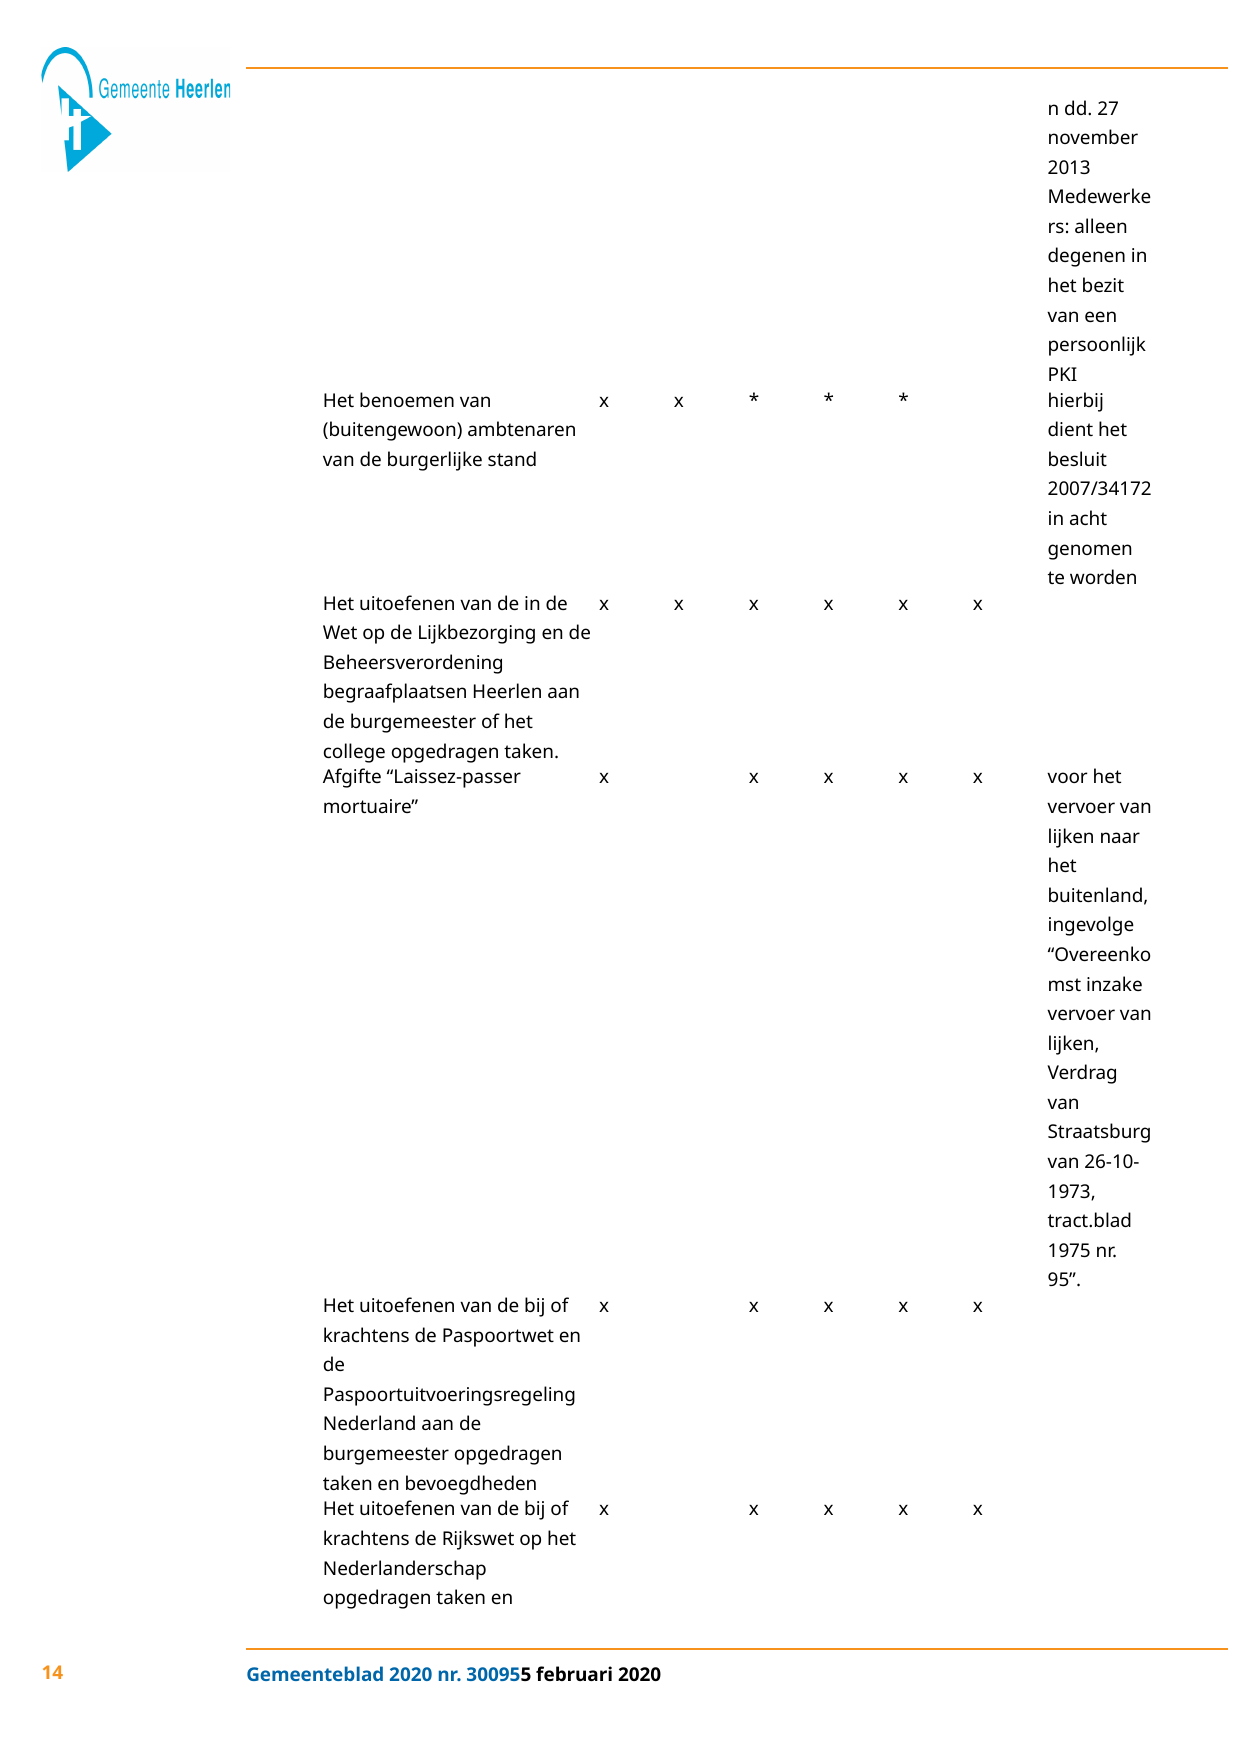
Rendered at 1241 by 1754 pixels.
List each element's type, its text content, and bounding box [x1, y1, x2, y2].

table_cell x [749, 1292, 823, 1496]
table_cell Het benoemen van (buitengewoon) ambtenaren van de burgerlijke stand [323, 387, 599, 590]
table_cell x [898, 1496, 973, 1610]
table_cell [1048, 590, 1152, 764]
table_cell [323, 95, 599, 387]
table_cell [248, 95, 323, 387]
table_cell * [823, 387, 898, 590]
table_cell [248, 1496, 323, 1610]
table_cell n dd. 27 november 2013 Medewerkers: alleen degenen in het bezit van een persoonlijk PKI [1048, 95, 1152, 387]
table_cell Afgifte “Laissez-passer mortuaire” [323, 764, 599, 1292]
table_cell * [898, 387, 973, 590]
table_cell x [898, 590, 973, 764]
table_cell x [749, 590, 823, 764]
table_cell x [674, 590, 748, 764]
table_cell x [823, 1292, 898, 1496]
table_cell x [674, 387, 748, 590]
table_cell [749, 95, 823, 387]
table_cell [248, 387, 323, 590]
table_cell * [749, 387, 823, 590]
table_cell x [749, 1496, 823, 1610]
table_cell [1048, 1292, 1152, 1496]
table_cell [973, 95, 1047, 387]
table_cell x [599, 1292, 674, 1496]
table_cell [898, 95, 973, 387]
table_cell x [599, 764, 674, 1292]
table_cell voor het vervoer van lijken naar het buitenland, ingevolge “Overeenkomst inzake vervoer van lijken, Verdrag van Straatsburg van 26-10-1973, tract.blad 1975 nr. 95”. [1048, 764, 1152, 1292]
table_cell x [599, 387, 674, 590]
table_cell [674, 1292, 748, 1496]
table_cell x [973, 764, 1047, 1292]
table_cell x [973, 1292, 1047, 1496]
table_cell [674, 1496, 748, 1610]
picture [41, 47, 59, 70]
table_cell [248, 1292, 323, 1496]
table_cell [248, 590, 323, 764]
table_cell Het uitoefenen van de bij of krachtens de Rijkswet op het Nederlanderschap opgedragen taken en [323, 1496, 599, 1610]
table_cell x [973, 590, 1047, 764]
table_cell x [823, 590, 898, 764]
table_cell x [823, 1496, 898, 1610]
table_cell [674, 764, 748, 1292]
table_cell [973, 387, 1047, 590]
table_cell x [599, 590, 674, 764]
table_cell x [898, 1292, 973, 1496]
table_cell Het uitoefenen van de in de Wet op de Lijkbezorging en de Beheersverordening begraafplaatsen Heerlen aan de burgemeester of het college opgedragen taken. [323, 590, 599, 764]
table_cell x [898, 764, 973, 1292]
picture [41, 47, 231, 172]
table_cell hierbij dient het besluit 2007/34172 in acht genomen te worden [1048, 387, 1152, 590]
table_cell x [823, 764, 898, 1292]
table_cell x [599, 1496, 674, 1610]
table_cell [1048, 1496, 1152, 1610]
table_cell [599, 95, 748, 387]
table_cell [248, 764, 323, 1292]
table_cell x [973, 1496, 1047, 1610]
table_cell Het uitoefenen van de bij of krachtens de Paspoortwet en de Paspoortuitvoeringsregeling Nederland aan de burgemeester opgedragen taken en bevoegdheden [323, 1292, 599, 1496]
table_cell [823, 95, 898, 387]
table_cell x [749, 764, 823, 1292]
